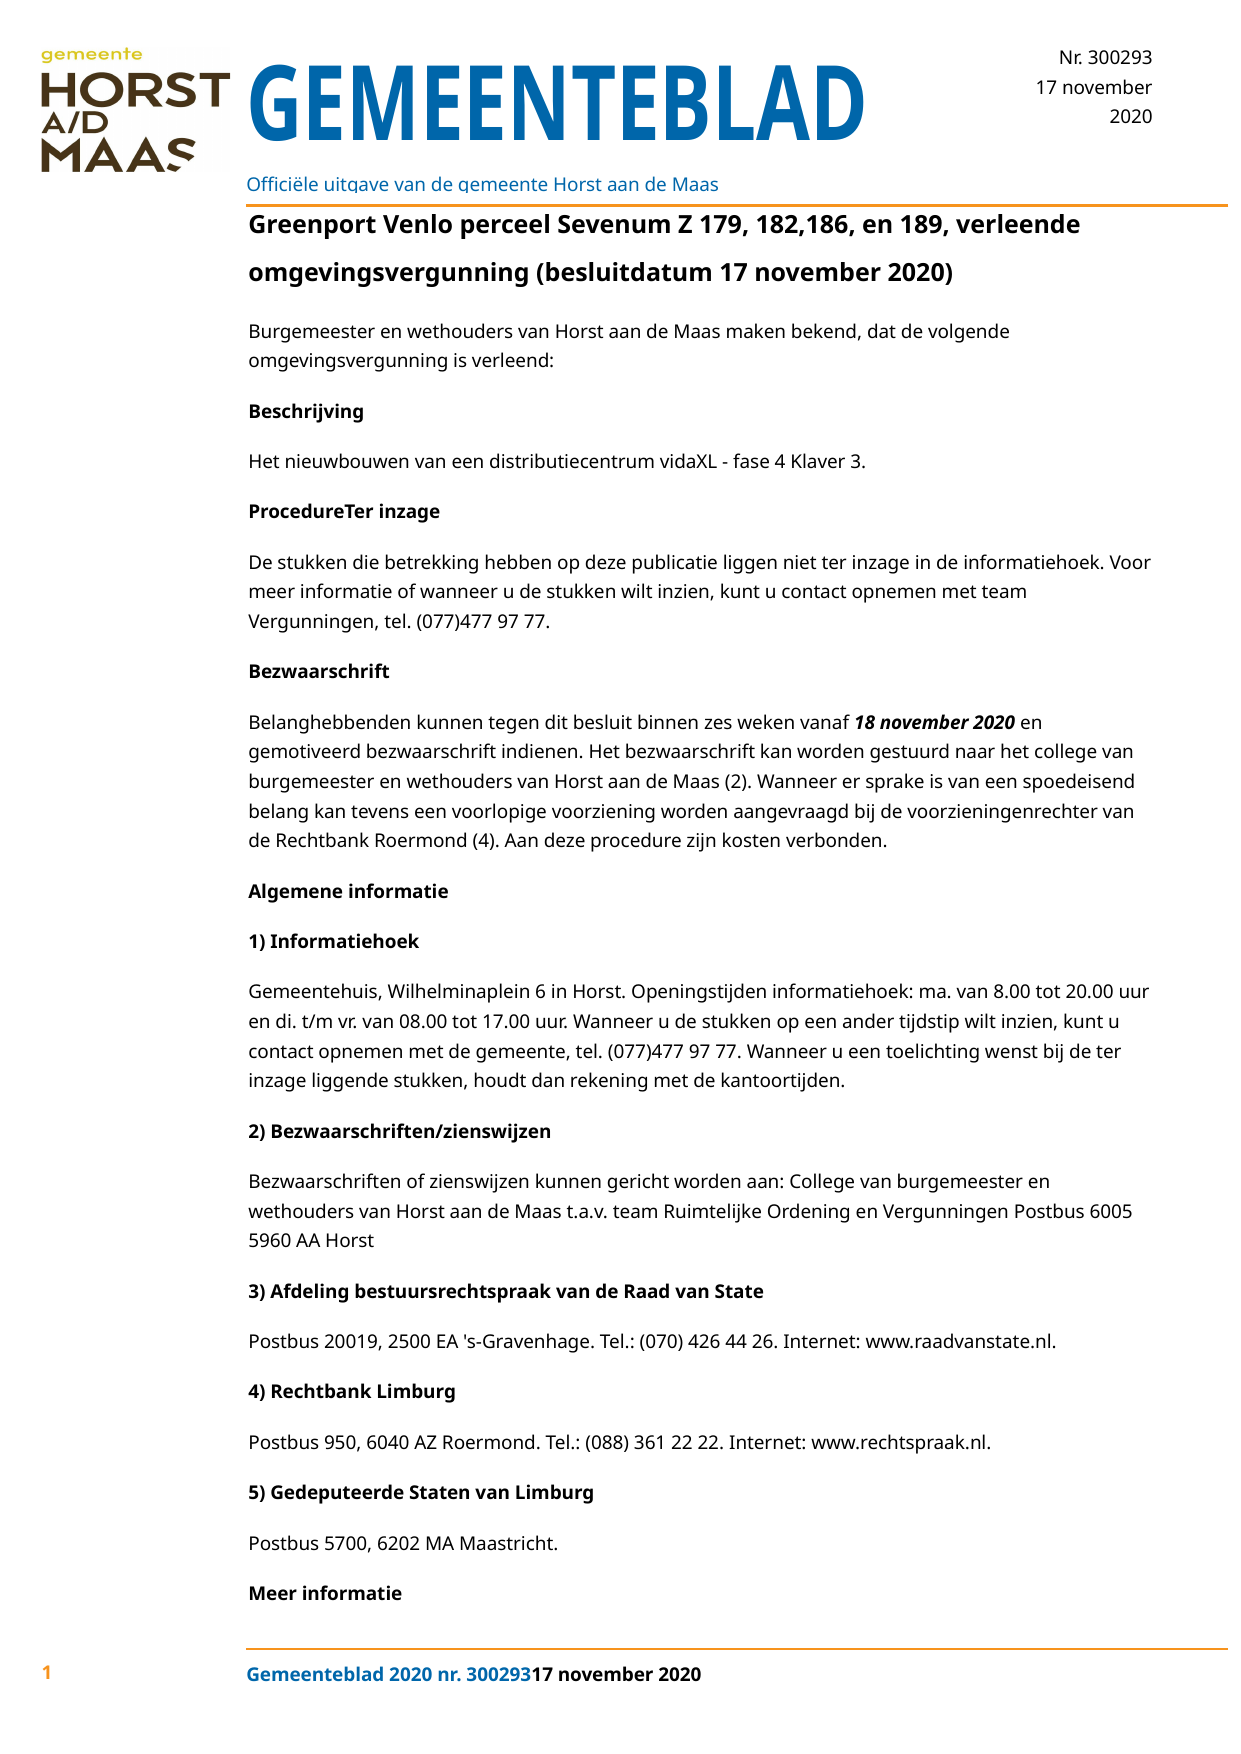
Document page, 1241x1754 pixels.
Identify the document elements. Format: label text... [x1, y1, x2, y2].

text 4) Rechtbank Limburg [248, 1379, 1152, 1404]
text 5) Gedeputeerde Staten van Limburg [248, 1479, 1152, 1505]
text Het nieuwbouwen van een distributiecentrum vidaXL - fase 4 Klaver 3. [248, 448, 1152, 474]
text De stukken die betrekking hebben op deze publicatie liggen niet ter inzage in de informatiehoek. Voor meer informatie of wanneer u de stukken wilt inzien, kunt u contact opnemen met team Vergunningen, tel. (077)477 97 77. [248, 549, 1152, 634]
text 1) Informatiehoek [248, 928, 1152, 954]
text Greenport Venlo perceel Sevenum Z 179, 182,186, en 189, verleende omgevingsvergunning (besluitdatum 17 november 2020) [248, 207, 1152, 288]
text Postbus 950, 6040 AZ Roermond. Tel.: (088) 361 22 22. Internet: www.rechtspraak.nl. [248, 1429, 1152, 1455]
text ProcedureTer inzage [248, 499, 1152, 524]
text Bezwaarschrift [248, 659, 1152, 684]
text 3) Afdeling bestuursrechtspraak van de Raad van State [248, 1278, 1152, 1304]
text Gemeentehuis, Wilhelminaplein 6 in Horst. Openingstijden informatiehoek: ma. van 8.00 tot 20.00 uur en di. t/m vr. van 08.00 tot 17.00 uur. Wanneer u de stukken op een ander tijdstip wilt inzien, kunt u contact opnemen met de gemeente, tel. (077)477 97 77. Wanneer u een toelichting wenst bij de ter inzage liggende stukken, houdt dan rekening met de kantoortijden. [248, 979, 1152, 1093]
text Burgemeester en wethouders van Horst aan de Maas maken bekend, dat de volgende omgevingsvergunning is verleend: [248, 318, 1152, 373]
text Beschrijving [248, 398, 1152, 424]
picture [41, 47, 231, 172]
text Postbus 20019, 2500 EA 's-Gravenhage. Tel.: (070) 426 44 26. Internet: www.raadvanstate.nl. [248, 1328, 1152, 1354]
text Postbus 5700, 6202 MA Maastricht. [248, 1530, 1152, 1556]
text Meer informatie [248, 1580, 1152, 1606]
text Bezwaarschriften of zienswijzen kunnen gericht worden aan: College van burgemeester en wethouders van Horst aan de Maas t.a.v. team Ruimtelijke Ordening en Vergunningen Postbus 6005 5960 AA Horst [248, 1168, 1152, 1253]
text Belanghebbenden kunnen tegen dit besluit binnen zes weken vanaf 18 november 2020 en gemotiveerd bezwaarschrift indienen. Het bezwaarschrift kan worden gestuurd naar het college van burgemeester en wethouders van Horst aan de Maas (2). Wanneer er sprake is van een spoedeisend belang kan tevens een voorlopige voorziening worden aangevraagd bij de voorzieningenrechter van de Rechtbank Roermond (4). Aan deze procedure zijn kosten verbonden. [248, 709, 1152, 853]
text 2) Bezwaarschriften/zienswijzen [248, 1118, 1152, 1144]
text Algemene informatie [248, 878, 1152, 904]
